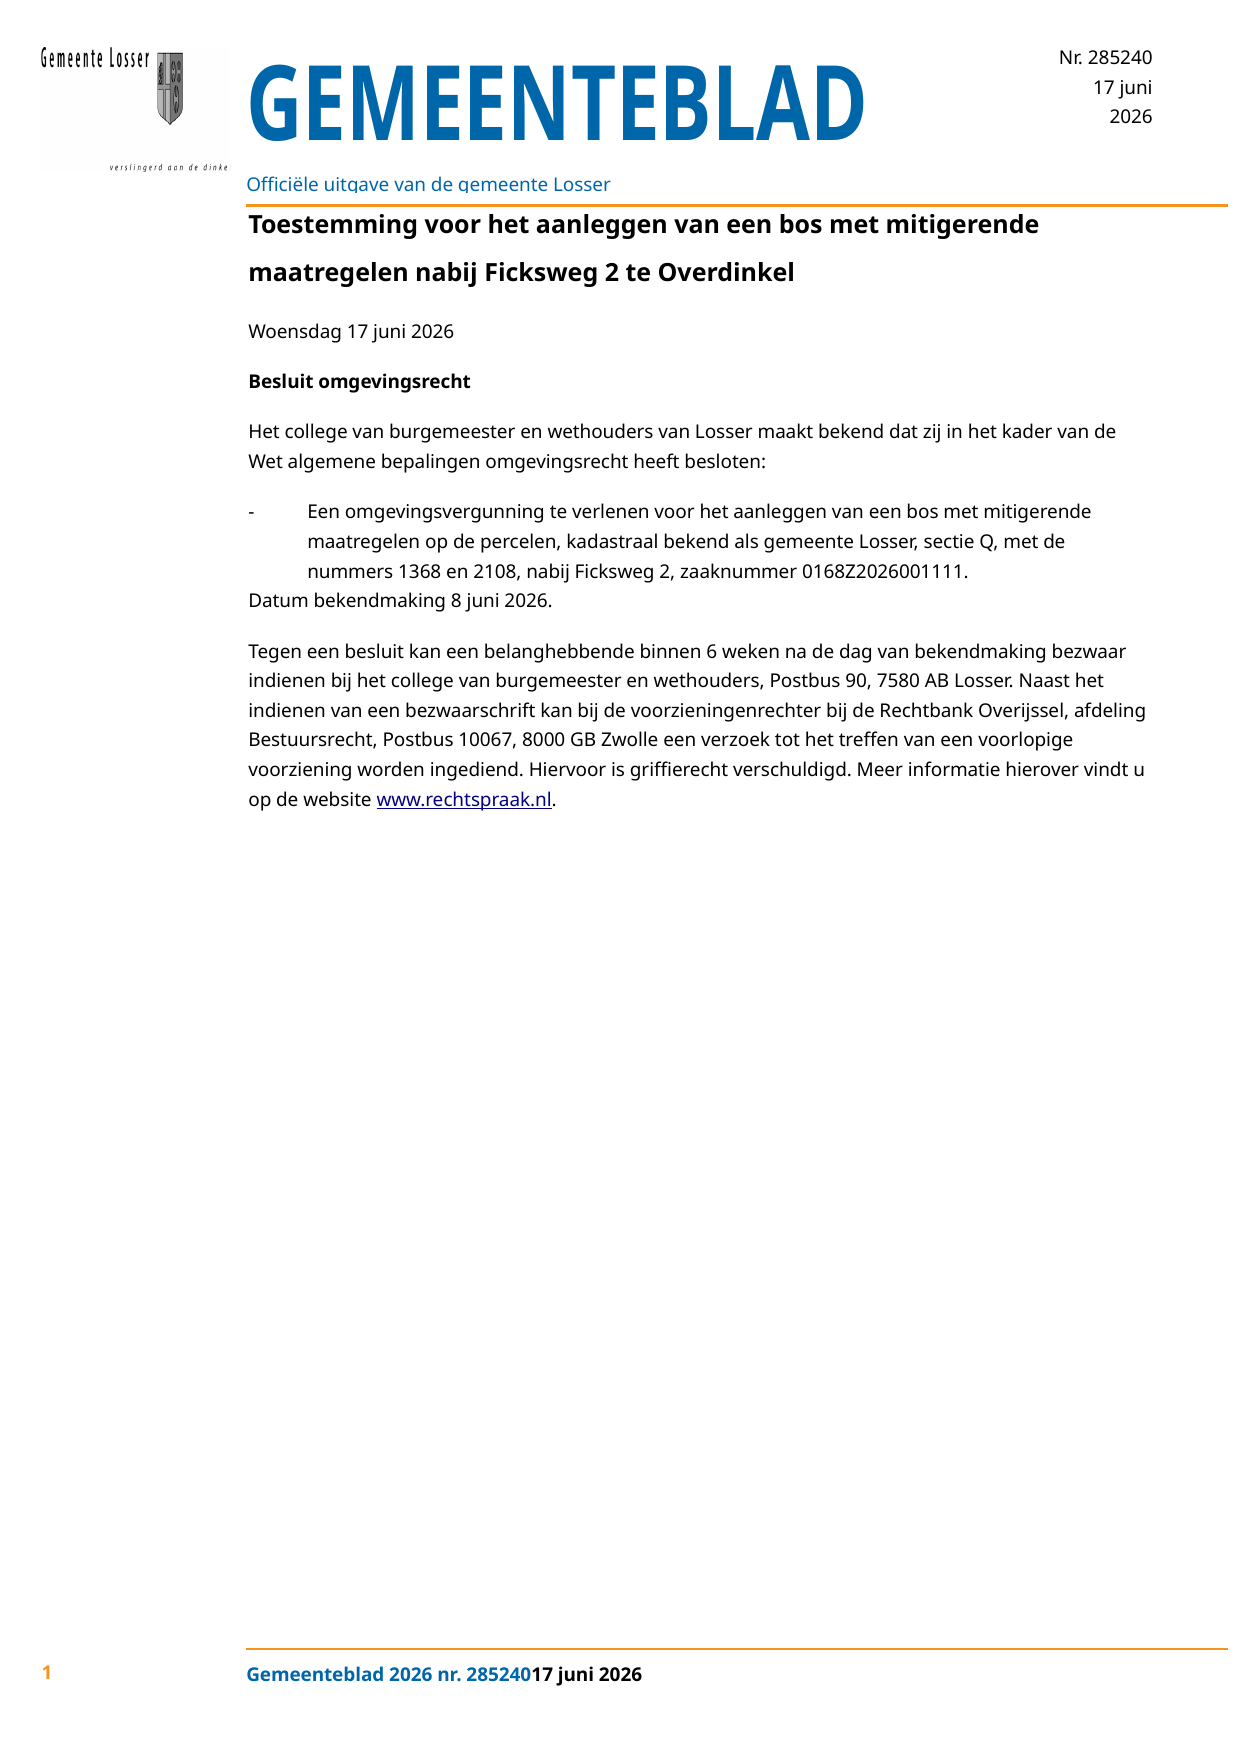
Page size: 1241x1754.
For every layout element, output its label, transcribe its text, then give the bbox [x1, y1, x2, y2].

text Toestemming voor het aanleggen van een bos met mitigerende maatregelen nabij Ficksweg 2 te Overdinkel [248, 207, 1152, 288]
text Tegen een besluit kan een belanghebbende binnen 6 weken na de dag van bekendmaking bezwaar indienen bij het college van burgemeester en wethouders, Postbus 90, 7580 AB Losser. Naast het indienen van een bezwaarschrift kan bij de voorzieningenrechter bij de Rechtbank Overijssel, afdeling Bestuursrecht, Postbus 10067, 8000 GB Zwolle een verzoek tot het treffen van een voorlopige voorziening worden ingediend. Hiervoor is griffierecht verschuldigd. Meer informatie hierover vindt u op de website www.rechtspraak.nl. [248, 638, 1152, 812]
picture [41, 47, 231, 172]
text Het college van burgemeester en wethouders van Losser maakt bekend dat zij in het kader van de Wet algemene bepalingen omgevingsrecht heeft besloten: [248, 419, 1152, 474]
text Woensdag 17 juni 2026 [248, 318, 1152, 344]
list Een omgevingsvergunning te verlenen voor het aanleggen van een bos met mitigerende maatregelen op de percelen, kadastraal bekend als gemeente Losser, sectie Q, met de nummers 1368 en 2108, nabij Ficksweg 2, zaaknummer 0168Z2026001111. [248, 499, 1152, 584]
text Besluit omgevingsrecht [248, 368, 1152, 394]
text Datum bekendmaking 8 juni 2026. [248, 587, 1152, 613]
